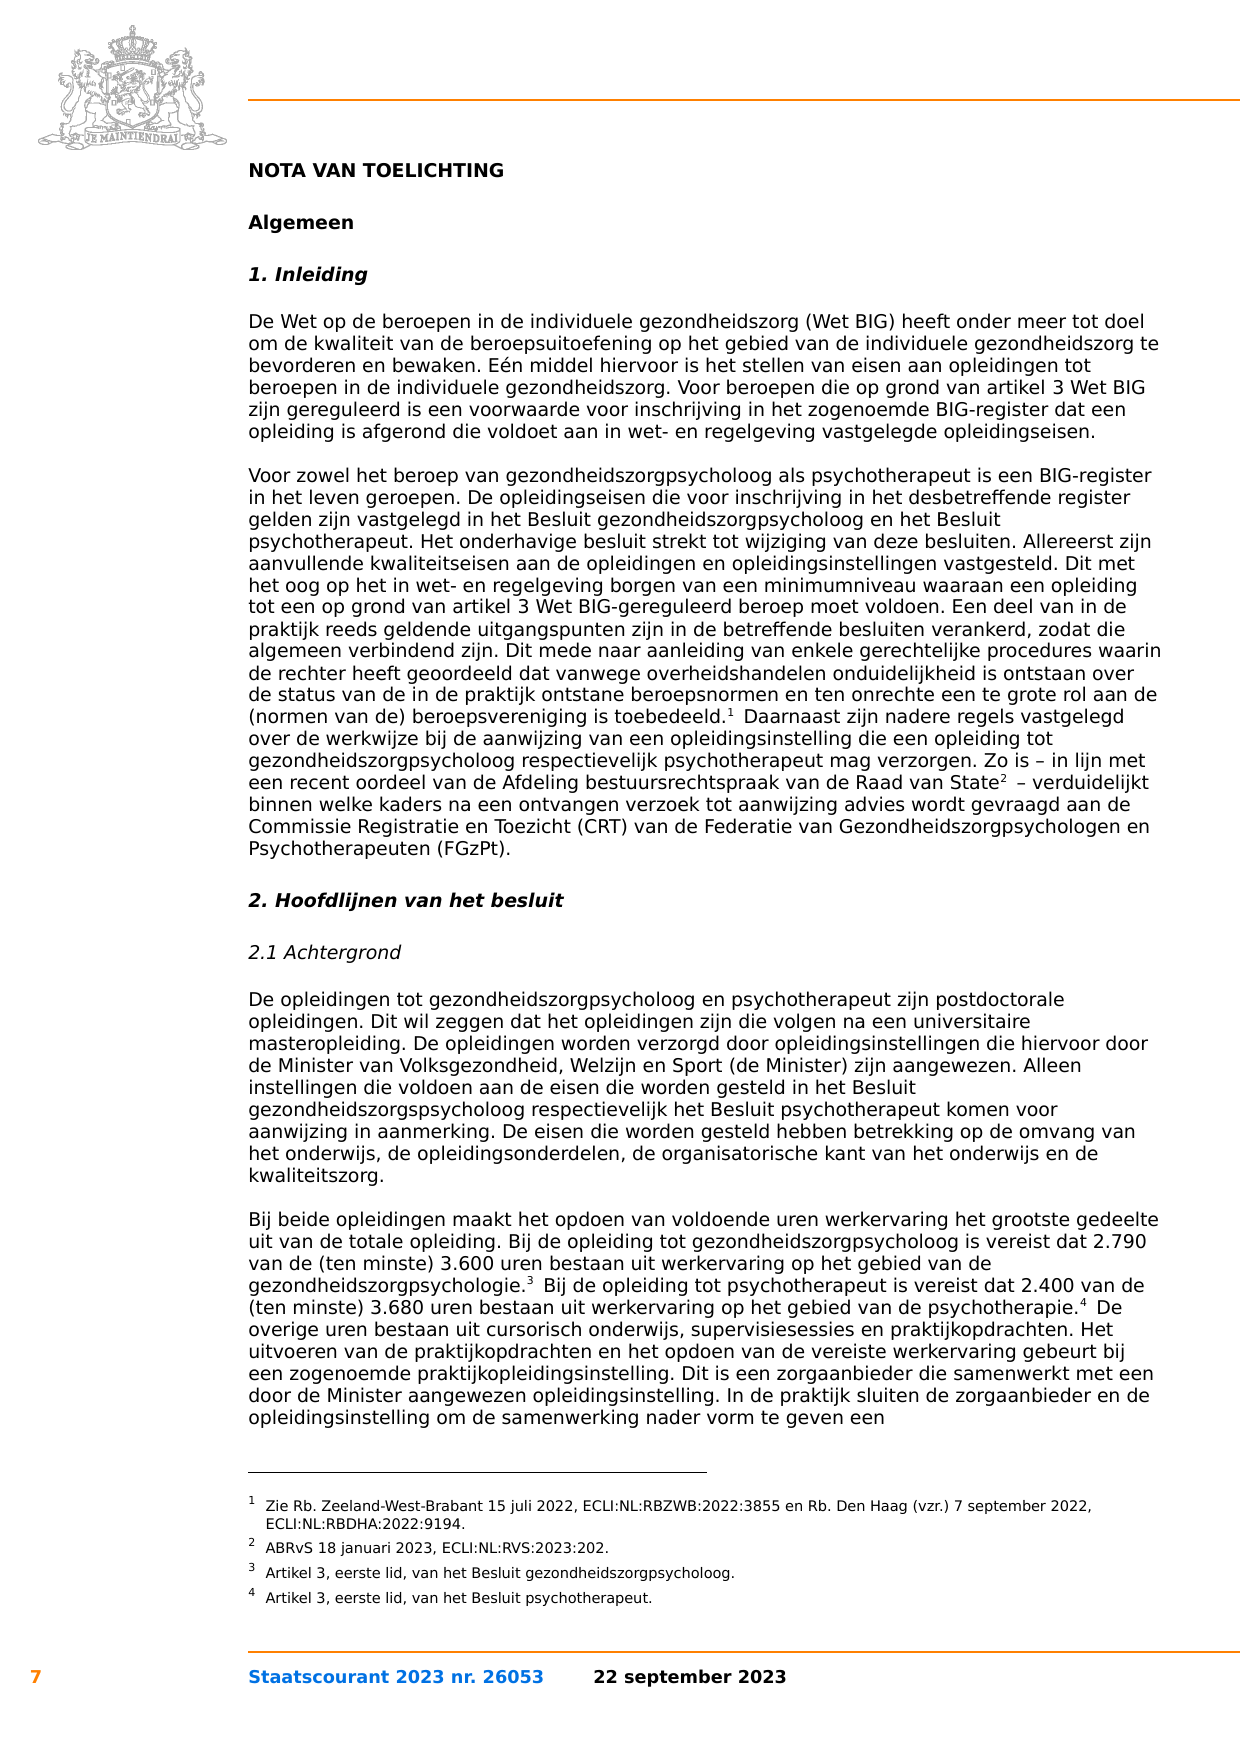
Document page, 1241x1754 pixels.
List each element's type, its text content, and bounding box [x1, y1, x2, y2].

text Artikel 3, eerste lid, van het Besluit gezondheidszorgpsycholoog. [248, 1561, 1163, 1583]
subtitle Algemeen [248, 212, 1163, 234]
subtitle 2.1 Achtergrond [248, 942, 1163, 964]
text Bij beide opleidingen maakt het opdoen van voldoende uren werkervaring het grootste gedeelte uit van de totale opleiding. Bij de opleiding tot gezondheidszorgpsycholoog is vereist dat 2.790 van de (ten minste) 3.600 uren bestaan uit werkervaring op het gebied van de gezondheidszorgpsychologie. Bij de opleiding tot psychotherapeut is vereist dat 2.400 van de (ten minste) 3.680 uren bestaan uit werkervaring op het gebied van de psychotherapie. De overige uren bestaan uit cursorisch onderwijs, supervisiesessies en praktijkopdrachten. Het uitvoeren van de praktijkopdrachten en het opdoen van de vereiste werkervaring gebeurt bij een zogenoemde praktijkopleidingsinstelling. Dit is een zorgaanbieder die samenwerkt met een door de Minister aangewezen opleidingsinstelling. In de praktijk sluiten de zorgaanbieder en de opleidingsinstelling om de samenwerking nader vorm te geven een [248, 1209, 1163, 1429]
subtitle 2. Hoofdlijnen van het besluit [248, 890, 1163, 912]
picture [38, 25, 227, 150]
text De Wet op de beroepen in de individuele gezondheidszorg (Wet BIG) heeft onder meer tot doel om de kwaliteit van de beroepsuitoefening op het gebied van de individuele gezondheidszorg te bevorderen en bewaken. Eén middel hiervoor is het stellen van eisen aan opleidingen tot beroepen in de individuele gezondheidszorg. Voor beroepen die op grond van artikel 3 Wet BIG zijn gereguleerd is een voorwaarde voor inschrijving in het zogenoemde BIG-register dat een opleiding is afgerond die voldoet aan in wet- en regelgeving vastgelegde opleidingseisen. [248, 311, 1163, 443]
text Zie Rb. Zeeland-West-Brabant 15 juli 2022, ECLI:NL:RBZWB:2022:3855 en Rb. Den Haag (vzr.) 7 september 2022, ECLI:NL:RBDHA:2022:9194. [248, 1494, 1163, 1533]
text Artikel 3, eerste lid, van het Besluit psychotherapeut. [248, 1586, 1163, 1608]
text De opleidingen tot gezondheidszorgpsycholoog en psychotherapeut zijn postdoctorale opleidingen. Dit wil zeggen dat het opleidingen zijn die volgen na een universitaire masteropleiding. De opleidingen worden verzorgd door opleidingsinstellingen die hiervoor door de Minister van Volksgezondheid, Welzijn en Sport (de Minister) zijn aangewezen. Alleen instellingen die voldoen aan de eisen die worden gesteld in het Besluit gezondheidszorgspsycholoog respectievelijk het Besluit psychotherapeut komen voor aanwijzing in aanmerking. De eisen die worden gesteld hebben betrekking op de omvang van het onderwijs, de opleidingsonderdelen, de organisatorische kant van het onderwijs en de kwaliteitszorg. [248, 989, 1163, 1187]
subtitle NOTA VAN TOELICHTING [248, 160, 1163, 182]
subtitle 1. Inleiding [248, 264, 1163, 286]
text Voor zowel het beroep van gezondheidszorgpsycholoog als psychotherapeut is een BIG-register in het leven geroepen. De opleidingseisen die voor inschrijving in het desbetreffende register gelden zijn vastgelegd in het Besluit gezondheidszorgpsycholoog en het Besluit psychotherapeut. Het onderhavige besluit strekt tot wijziging van deze besluiten. Allereerst zijn aanvullende kwaliteitseisen aan de opleidingen en opleidingsinstellingen vastgesteld. Dit met het oog op het in wet- en regelgeving borgen van een minimumniveau waaraan een opleiding tot een op grond van artikel 3 Wet BIG-gereguleerd beroep moet voldoen. Een deel van in de praktijk reeds geldende uitgangspunten zijn in de betreffende besluiten verankerd, zodat die algemeen verbindend zijn. Dit mede naar aanleiding van enkele gerechtelijke procedures waarin de rechter heeft geoordeeld dat vanwege overheidshandelen onduidelijkheid is ontstaan over de status van de in de praktijk ontstane beroepsnormen en ten onrechte een te grote rol aan de (normen van de) beroepsvereniging is toebedeeld. Daarnaast zijn nadere regels vastgelegd over de werkwijze bij de aanwijzing van een opleidingsinstelling die een opleiding tot gezondheidszorgpsycholoog respectievelijk psychotherapeut mag verzorgen. Zo is – in lijn met een recent oordeel van de Afdeling bestuursrechtspraak van de Raad van State – verduidelijkt binnen welke kaders na een ontvangen verzoek tot aanwijzing advies wordt gevraagd aan de Commissie Registratie en Toezicht (CRT) van de Federatie van Gezondheidszorgpsychologen en Psychotherapeuten (FGzPt). [248, 464, 1163, 860]
text ABRvS 18 januari 2023, ECLI:NL:RVS:2023:202. [248, 1536, 1163, 1558]
